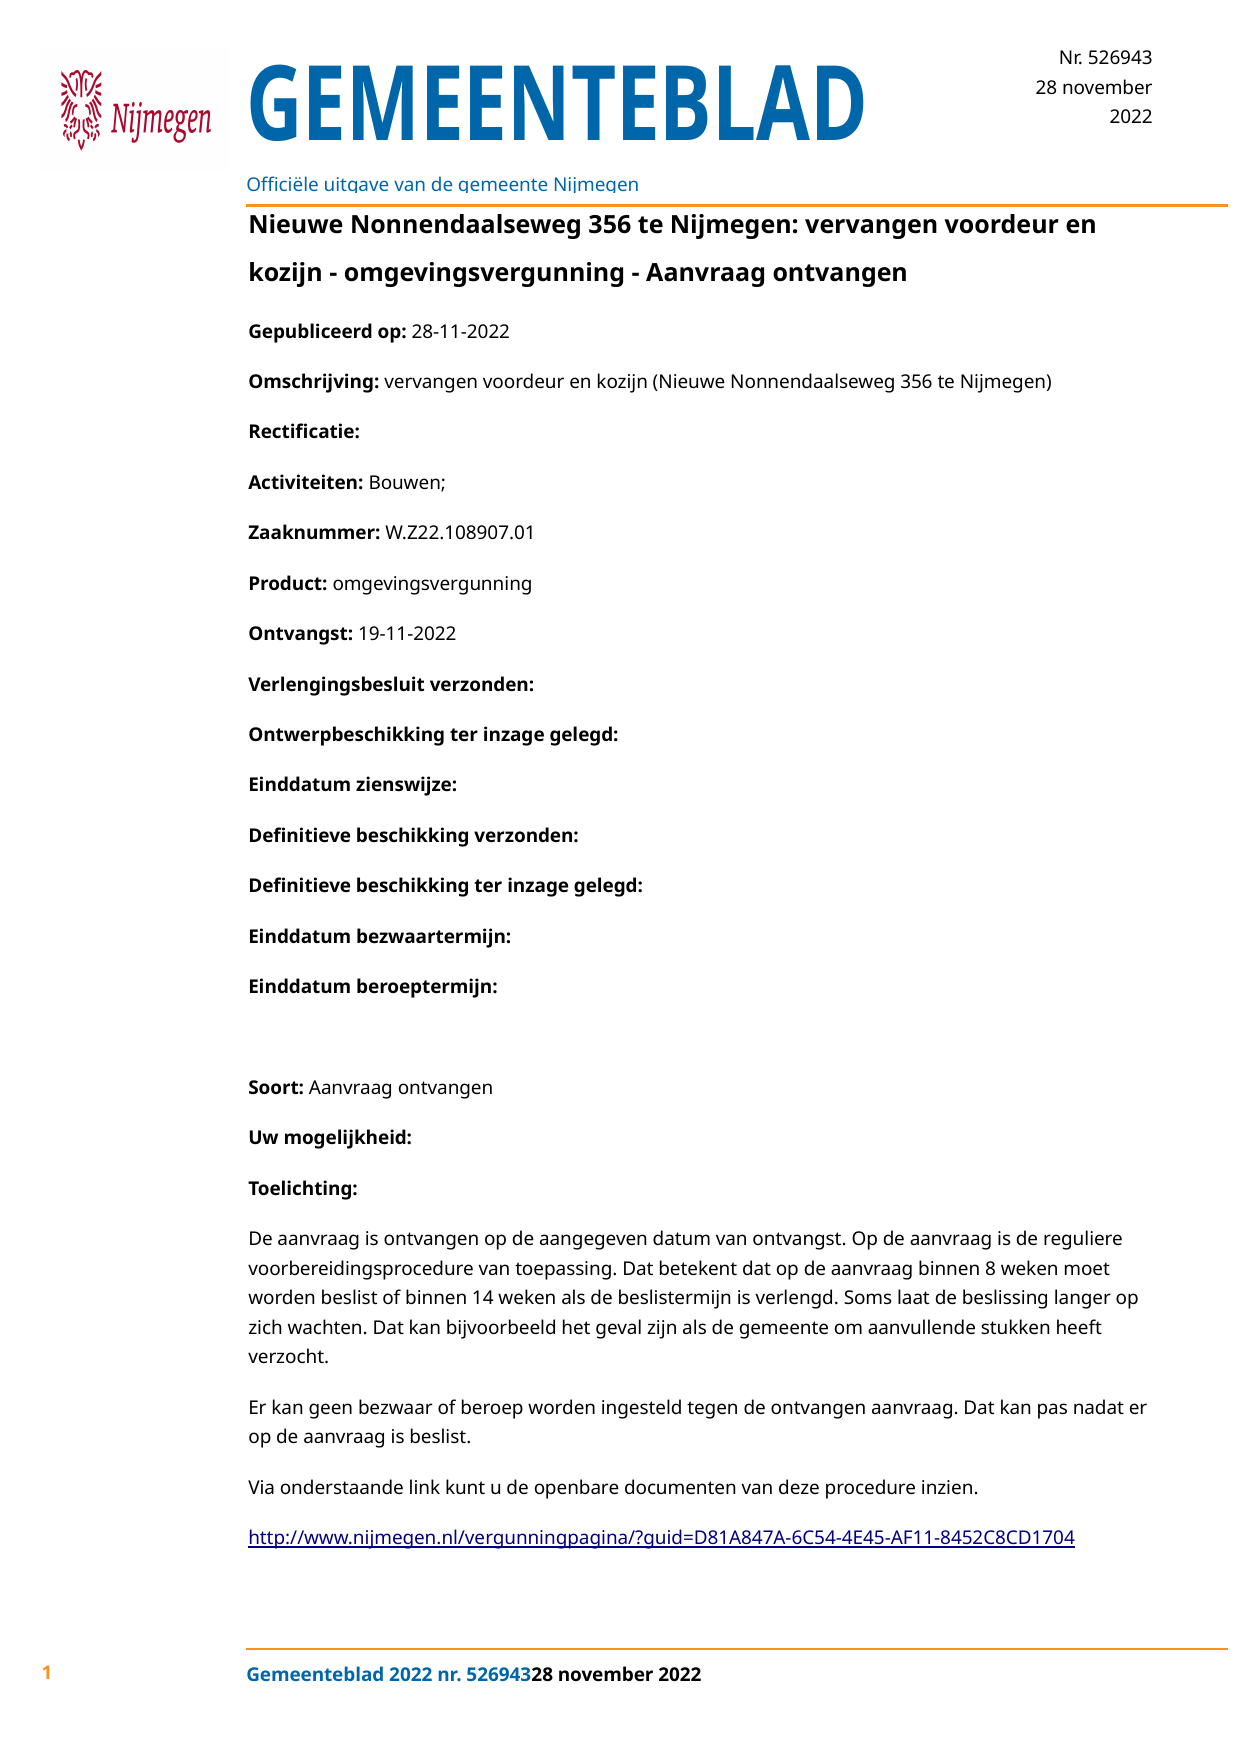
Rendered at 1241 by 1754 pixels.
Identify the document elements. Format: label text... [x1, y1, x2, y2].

text Zaaknummer: W.Z22.108907.01 [248, 519, 1152, 545]
text Omschrijving: vervangen voordeur en kozijn (Nieuwe Nonnendaalseweg 356 te Nijmegen) [248, 368, 1152, 394]
text Rectificatie: [248, 419, 1152, 444]
text Uw mogelijkheid: [248, 1124, 1152, 1150]
text Einddatum beroeptermijn: [248, 973, 1152, 999]
text Ontwerpbeschikking ter inzage gelegd: [248, 721, 1152, 747]
text http://www.nijmegen.nl/vergunningpagina/?guid=D81A847A-6C54-4E45-AF11-8452C8CD1704 [248, 1524, 1152, 1550]
text Soort: Aanvraag ontvangen [248, 1074, 1152, 1100]
text Nieuwe Nonnendaalseweg 356 te Nijmegen: vervangen voordeur en kozijn - omgevingsvergunning - Aanvraag ontvangen [248, 207, 1152, 288]
text Ontvangst: 19-11-2022 [248, 620, 1152, 646]
text Einddatum bezwaartermijn: [248, 923, 1152, 949]
text Product: omgevingsvergunning [248, 570, 1152, 596]
text Definitieve beschikking ter inzage gelegd: [248, 872, 1152, 898]
text Via onderstaande link kunt u de openbare documenten van deze procedure inzien. [248, 1474, 1152, 1500]
text Activiteiten: Bouwen; [248, 469, 1152, 495]
text Er kan geen bezwaar of beroep worden ingesteld tegen de ontvangen aanvraag. Dat kan pas nadat er op de aanvraag is beslist. [248, 1394, 1152, 1449]
text Verlengingsbesluit verzonden: [248, 671, 1152, 697]
text Gepubliceerd op: 28-11-2022 [248, 318, 1152, 344]
text De aanvraag is ontvangen op de aangegeven datum van ontvangst. Op de aanvraag is de reguliere voorbereidingsprocedure van toepassing. Dat betekent dat op de aanvraag binnen 8 weken moet worden beslist of binnen 14 weken als de beslistermijn is verlengd. Soms laat de beslissing langer op zich wachten. Dat kan bijvoorbeeld het geval zijn als de gemeente om aanvullende stukken heeft verzocht. [248, 1225, 1152, 1369]
text Einddatum zienswijze: [248, 772, 1152, 797]
text Toelichting: [248, 1175, 1152, 1201]
picture [41, 47, 231, 172]
text Definitieve beschikking verzonden: [248, 822, 1152, 848]
